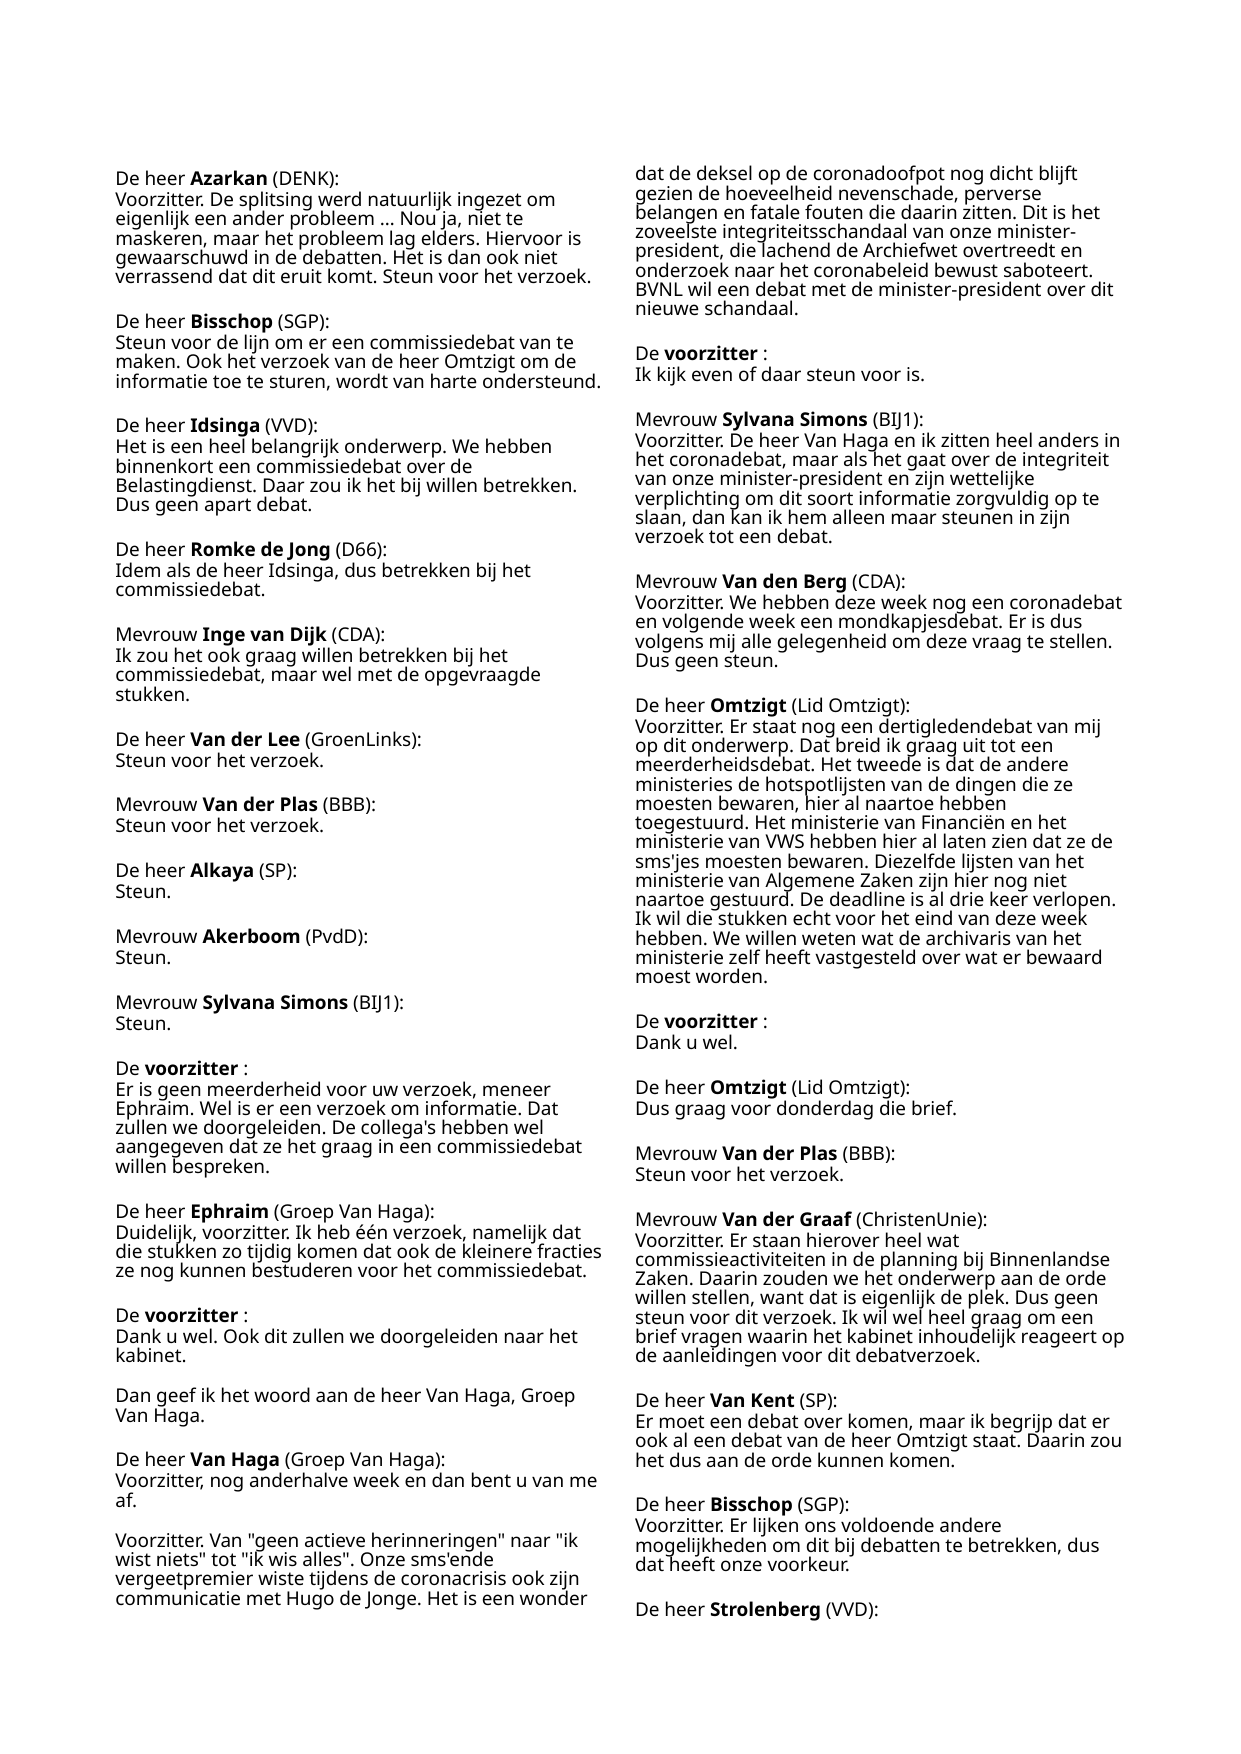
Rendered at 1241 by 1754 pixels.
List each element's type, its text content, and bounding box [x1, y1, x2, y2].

text De heer Bisschop (SGP): [635, 1492, 1125, 1517]
text Steun. [115, 883, 605, 902]
text Mevrouw Van den Berg (CDA): [635, 568, 1125, 594]
text De heer Ephraim (Groep Van Haga): [115, 1198, 605, 1224]
text Idem als de heer Idsinga, dus betrekken bij het commissiedebat. [115, 562, 605, 601]
text Ik zou het ook graag willen betrekken bij het commissiedebat, maar wel met de opgevraagde stukken. [115, 647, 605, 705]
text Dank u wel. Ook dit zullen we doorgeleiden naar het kabinet. [115, 1328, 605, 1367]
text Voorzitter. We hebben deze week nog een coronadebat en volgende week een mondkapjesdebat. Er is dus volgens mij alle gelegenheid om deze vraag te stellen. Dus geen steun. [635, 594, 1125, 671]
text Ik kijk even of daar steun voor is. [635, 366, 1125, 385]
text Voorzitter. Er lijken ons voldoende andere mogelijkheden om dit bij debatten te betrekken, dus dat heeft onze voorkeur. [635, 1517, 1125, 1575]
text Steun voor het verzoek. [635, 1166, 1125, 1185]
text Mevrouw Sylvana Simons (BIJ1): [635, 406, 1125, 432]
text Steun voor de lijn om er een commissiedebat van te maken. Ook het verzoek van de heer Omtzigt om de informatie toe te sturen, wordt van harte ondersteund. [115, 334, 605, 392]
text De heer Strolenberg (VVD): [635, 1596, 1125, 1622]
text Voorzitter. Van "geen actieve herinneringen" naar "ik wist niets" tot "ik wis alles". Onze sms'ende vergeetpremier wiste tijdens de coronacrisis ook zijn communicatie met Hugo de Jonge. Het is een wonder [115, 1532, 605, 1609]
text De heer Van Haga (Groep Van Haga): [115, 1447, 605, 1472]
text De voorzitter : [635, 1008, 1125, 1034]
text De voorzitter : [115, 1302, 605, 1328]
text De heer Omtzigt (Lid Omtzigt): [635, 692, 1125, 718]
text Dus graag voor donderdag die brief. [635, 1100, 1125, 1119]
text Steun. [115, 949, 605, 968]
text Voorzitter. Er staat nog een dertigledendebat van mij op dit onderwerp. Dat breid ik graag uit tot een meerderheidsdebat. Het tweede is dat de andere ministeries de hotspotlijsten van de dingen die ze moesten bewaren, hier al naartoe hebben toegestuurd. Het ministerie van Financiën en het ministerie van VWS hebben hier al laten zien dat ze de sms'jes moesten bewaren. Diezelfde lijsten van het ministerie van Algemene Zaken zijn hier nog niet naartoe gestuurd. De deadline is al drie keer verlopen. Ik wil die stukken echt voor het eind van deze week hebben. We willen weten wat de archivaris van het ministerie zelf heeft vastgesteld over wat er bewaard moest worden. [635, 718, 1125, 987]
text De heer Van Kent (SP): [635, 1387, 1125, 1413]
text Mevrouw Van der Graaf (ChristenUnie): [635, 1206, 1125, 1232]
text Dank u wel. [635, 1034, 1125, 1053]
text De heer Van der Lee (GroenLinks): [115, 726, 605, 752]
text Steun. [115, 1015, 605, 1034]
text Er is geen meerderheid voor uw verzoek, meneer Ephraim. Wel is er een verzoek om informatie. Dat zullen we doorgeleiden. De collega's hebben wel aangegeven dat ze het graag in een commissiedebat willen bespreken. [115, 1081, 605, 1177]
text Er moet een debat over komen, maar ik begrijp dat er ook al een debat van de heer Omtzigt staat. Daarin zou het dus aan de orde kunnen komen. [635, 1413, 1125, 1471]
text Voorzitter, nog anderhalve week en dan bent u van me af. [115, 1472, 605, 1511]
text Duidelijk, voorzitter. Ik heb één verzoek, namelijk dat die stukken zo tijdig komen dat ook de kleinere fracties ze nog kunnen bestuderen voor het commissiedebat. [115, 1224, 605, 1281]
text Mevrouw Inge van Dijk (CDA): [115, 621, 605, 647]
text Het is een heel belangrijk onderwerp. We hebben binnenkort een commissiedebat over de Belastingdienst. Daar zou ik het bij willen betrekken. Dus geen apart debat. [115, 438, 605, 516]
text Mevrouw Sylvana Simons (BIJ1): [115, 989, 605, 1015]
text Steun voor het verzoek. [115, 817, 605, 837]
text Mevrouw Akerboom (PvdD): [115, 923, 605, 949]
text De voorzitter : [635, 340, 1125, 366]
text Mevrouw Van der Plas (BBB): [635, 1140, 1125, 1166]
text Voorzitter. De heer Van Haga en ik zitten heel anders in het coronadebat, maar als het gaat over de integriteit van onze minister-president en zijn wettelijke verplichting om dit soort informatie zorgvuldig op te slaan, dan kan ik hem alleen maar steunen in zijn verzoek tot een debat. [635, 432, 1125, 547]
text De heer Bisschop (SGP): [115, 308, 605, 334]
text dat de deksel op de coronadoofpot nog dicht blijft gezien de hoeveelheid nevenschade, perverse belangen en fatale fouten die daarin zitten. Dit is het zoveelste integriteitsschandaal van onze minister-president, die lachend de Archiefwet overtreedt en onderzoek naar het coronabeleid bewust saboteert. BVNL wil een debat met de minister-president over dit nieuwe schandaal. [635, 165, 1125, 319]
text De heer Omtzigt (Lid Omtzigt): [635, 1074, 1125, 1100]
text Voorzitter. De splitsing werd natuurlijk ingezet om eigenlijk een ander probleem … Nou ja, niet te maskeren, maar het probleem lag elders. Hiervoor is gewaarschuwd in de debatten. Het is dan ook niet verrassend dat dit eruit komt. Steun voor het verzoek. [115, 191, 605, 287]
text De heer Romke de Jong (D66): [115, 536, 605, 562]
text De heer Idsinga (VVD): [115, 413, 605, 438]
text De heer Alkaya (SP): [115, 857, 605, 883]
text Steun voor het verzoek. [115, 752, 605, 771]
text Voorzitter. Er staan hierover heel wat commissieactiviteiten in de planning bij Binnenlandse Zaken. Daarin zouden we het onderwerp aan de orde willen stellen, want dat is eigenlijk de plek. Dus geen steun voor dit verzoek. Ik wil wel heel graag om een brief vragen waarin het kabinet inhoudelijk reageert op de aanleidingen voor dit debatverzoek. [635, 1232, 1125, 1366]
text Mevrouw Van der Plas (BBB): [115, 792, 605, 817]
text De heer Azarkan (DENK): [115, 165, 605, 191]
text De voorzitter : [115, 1055, 605, 1081]
text Dan geef ik het woord aan de heer Van Haga, Groep Van Haga. [115, 1387, 605, 1426]
